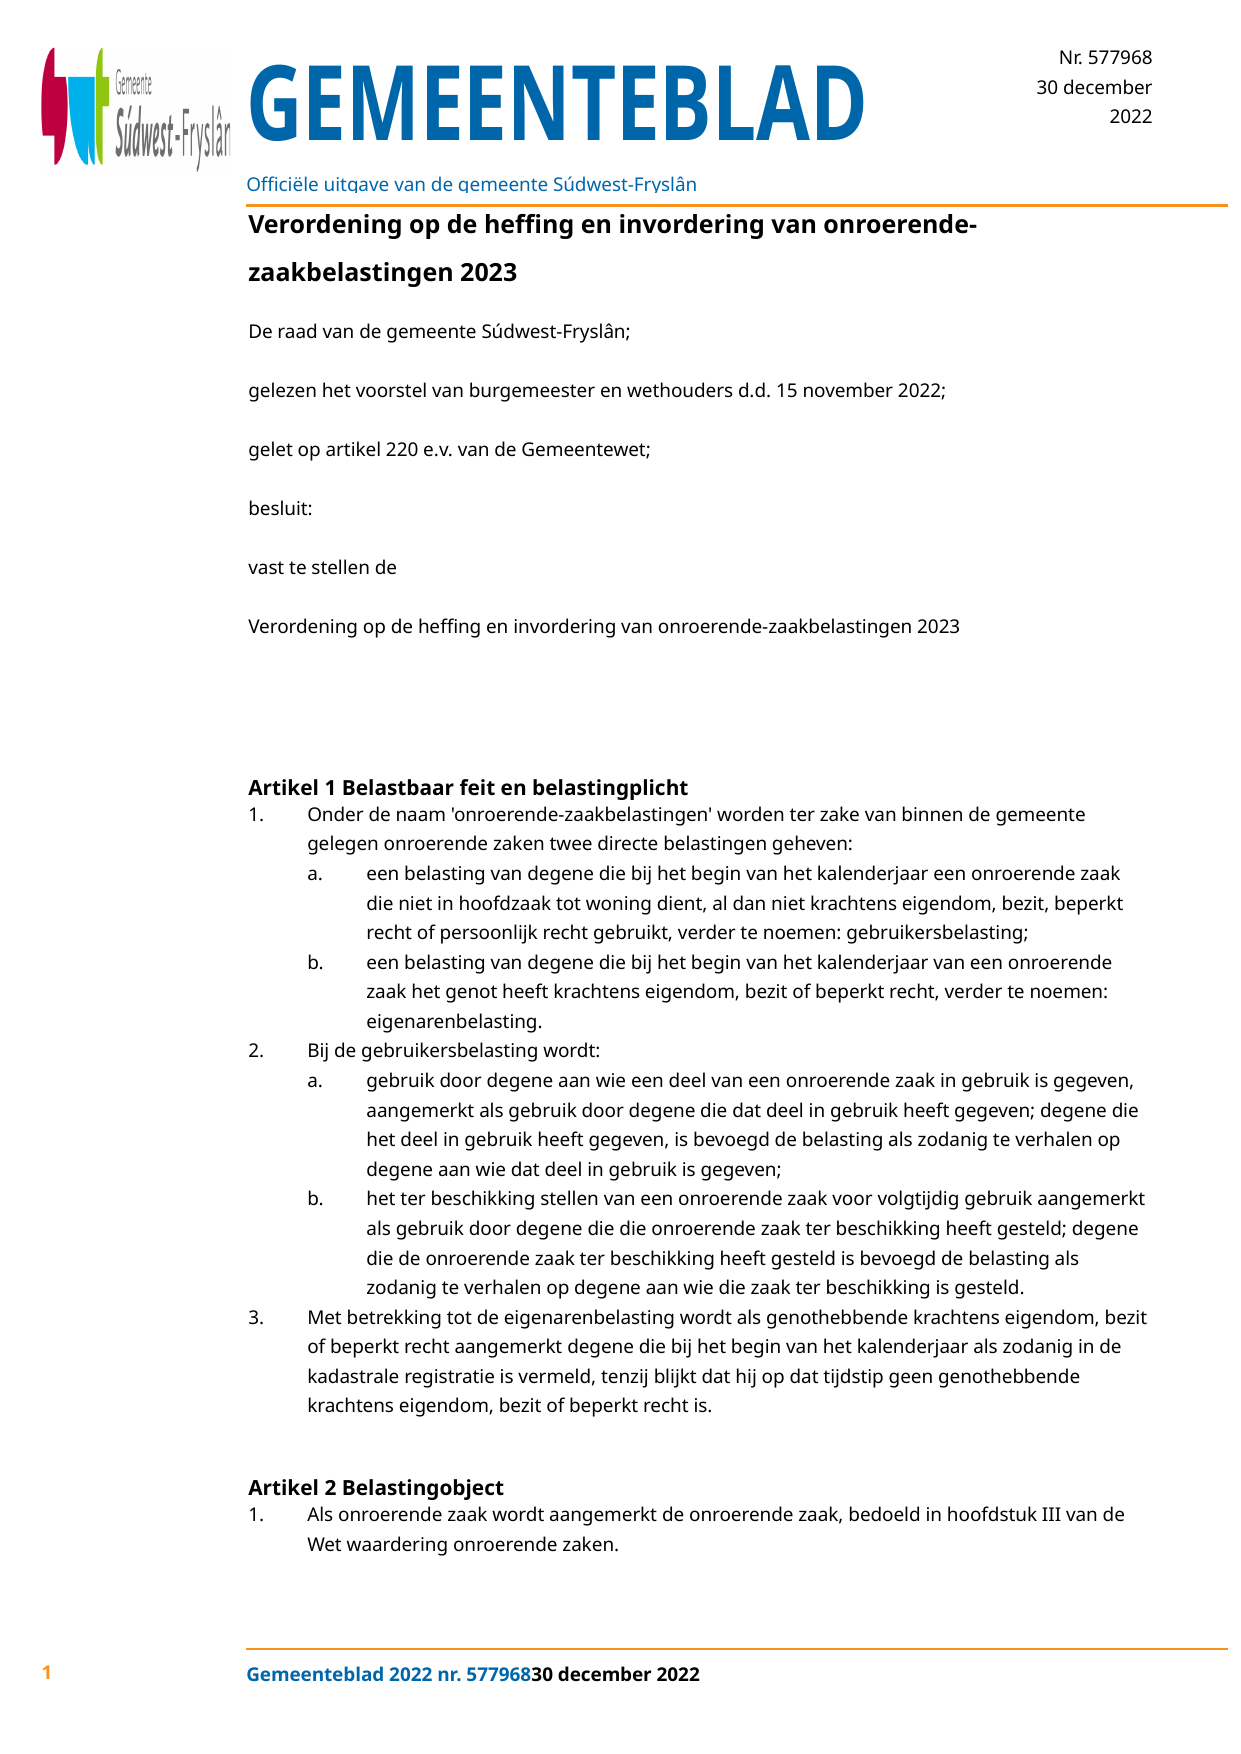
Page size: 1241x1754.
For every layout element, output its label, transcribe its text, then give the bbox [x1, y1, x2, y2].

list Bij de gebruikersbelasting wordt: [248, 1038, 1152, 1063]
list een belasting van degene die bij het begin van het kalenderjaar een onroerende zaak die niet in hoofdzaak tot woning dient, al dan niet krachtens eigendom, bezit, beperkt recht of persoonlijk recht gebruikt, verder te noemen: gebruikersbelasting; [307, 860, 1152, 945]
text Verordening op de heffing en invordering van onroerende-zaakbelastingen 2023 [248, 207, 1152, 288]
list gebruik door degene aan wie een deel van een onroerende zaak in gebruik is gegeven, aangemerkt als gebruik door degene die dat deel in gebruik heeft gegeven; degene die het deel in gebruik heeft gegeven, is bevoegd de belasting als zodanig te verhalen op degene aan wie dat deel in gebruik is gegeven; [307, 1067, 1152, 1182]
list een belasting van degene die bij het begin van het kalenderjaar van een onroerende zaak het genot heeft krachtens eigendom, bezit of beperkt recht, verder te noemen: eigenarenbelasting. [307, 949, 1152, 1034]
picture [41, 47, 231, 172]
text gelezen het voorstel van burgemeester en wethouders d.d. 15 november 2022; [248, 377, 1152, 403]
text Artikel 1 Belastbaar feit en belastingplicht [248, 773, 1152, 801]
text De raad van de gemeente Súdwest-Fryslân; [248, 318, 1152, 344]
list het ter beschikking stellen van een onroerende zaak voor volgtijdig gebruik aangemerkt als gebruik door degene die die onroerende zaak ter beschikking heeft gesteld; degene die de onroerende zaak ter beschikking heeft gesteld is bevoegd de belasting als zodanig te verhalen op degene aan wie die zaak ter beschikking is gesteld. [307, 1186, 1152, 1300]
text Verordening op de heffing en invordering van onroerende-zaakbelastingen 2023 [248, 614, 1152, 639]
text vast te stellen de [248, 554, 1152, 580]
list Met betrekking tot de eigenarenbelasting wordt als genothebbende krachtens eigendom, bezit of beperkt recht aangemerkt degene die bij het begin van het kalenderjaar als zodanig in de kadastrale registratie is vermeld, tenzij blijkt dat hij op dat tijdstip geen genothebbende krachtens eigendom, bezit of beperkt recht is. [248, 1304, 1152, 1418]
list Onder de naam 'onroerende-zaakbelastingen' worden ter zake van binnen de gemeente gelegen onroerende zaken twee directe belastingen geheven: [248, 801, 1152, 856]
text Artikel 2 Belastingobject [248, 1473, 1152, 1501]
list Als onroerende zaak wordt aangemerkt de onroerende zaak, bedoeld in hoofdstuk III van de Wet waardering onroerende zaken. [248, 1501, 1152, 1556]
text besluit: [248, 495, 1152, 521]
text gelet op artikel 220 e.v. van de Gemeentewet; [248, 436, 1152, 462]
